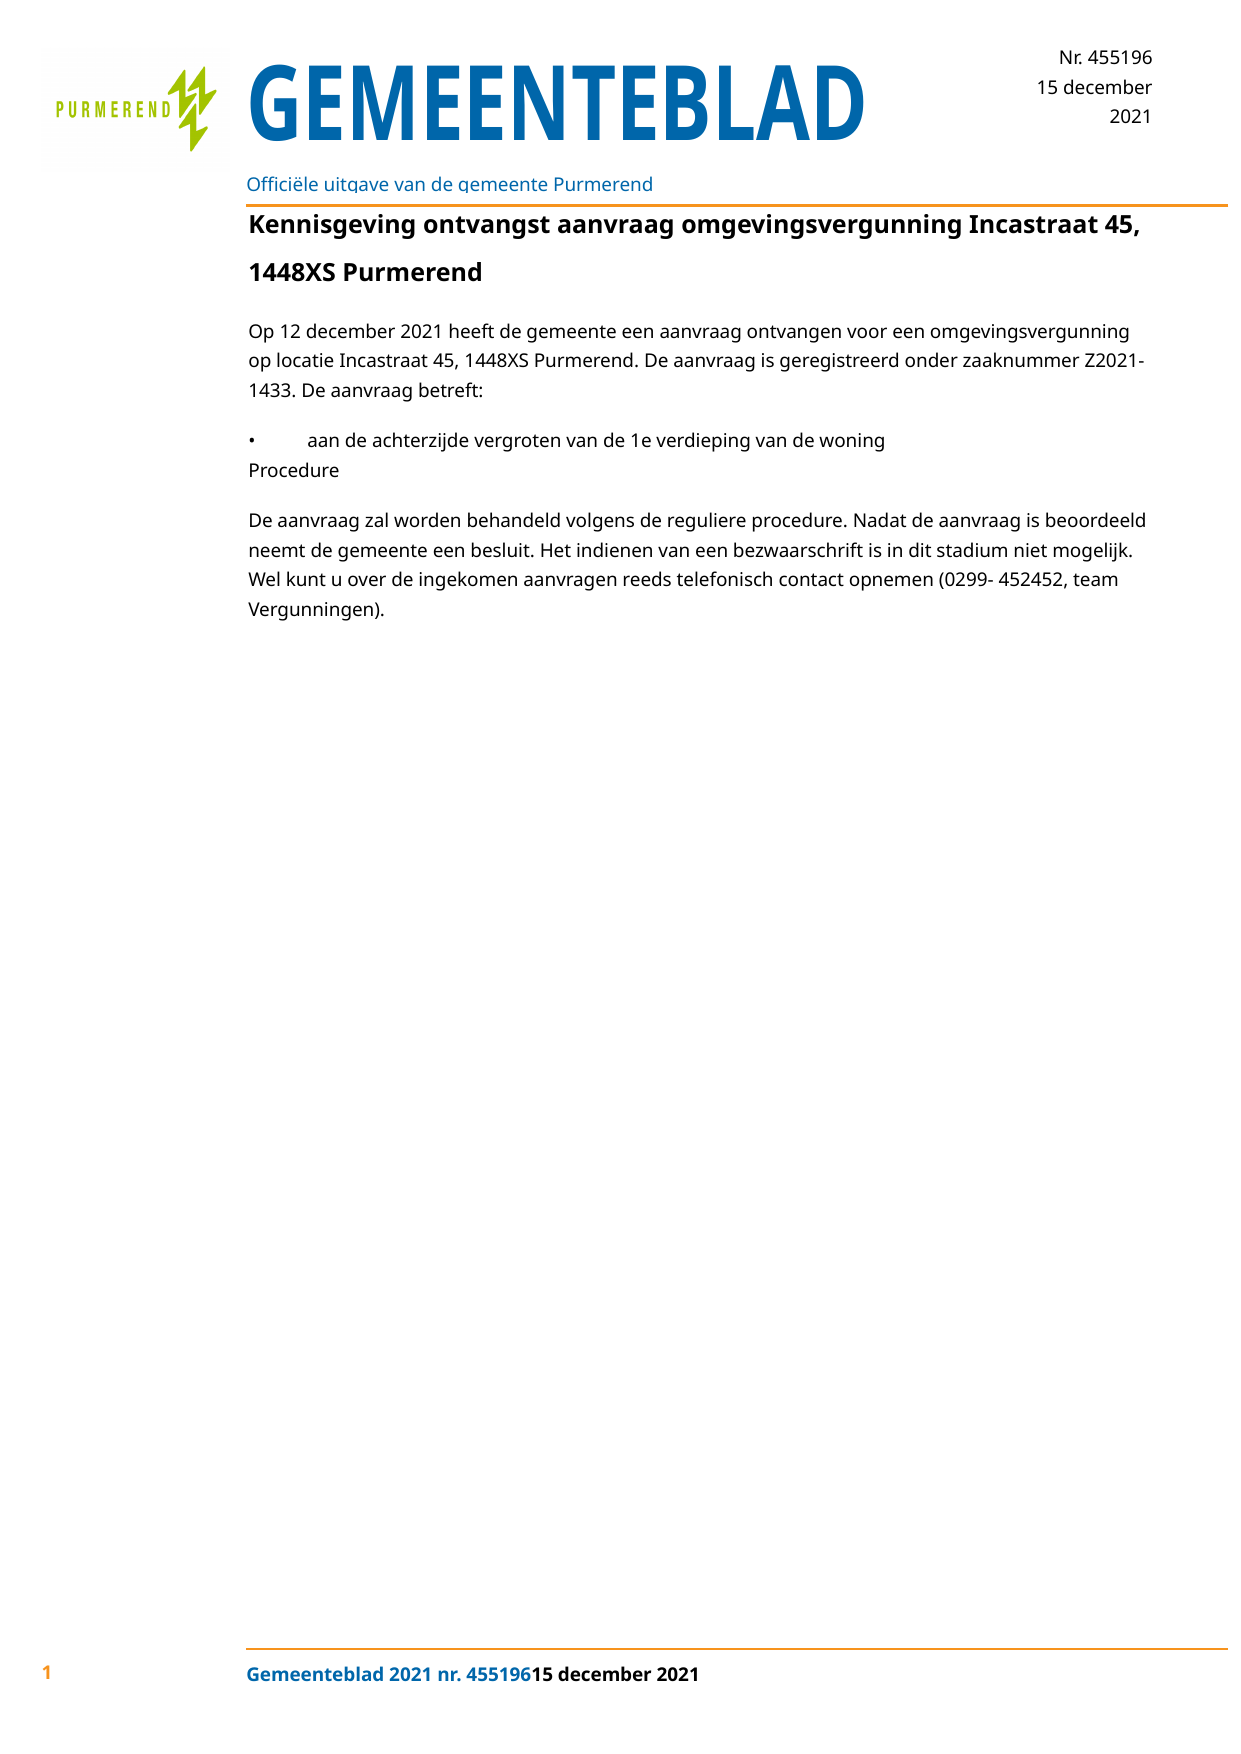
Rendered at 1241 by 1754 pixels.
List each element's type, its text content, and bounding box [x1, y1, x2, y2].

list aan de achterzijde vergroten van de 1e verdieping van de woning [248, 427, 1152, 453]
picture [41, 47, 231, 172]
text De aanvraag zal worden behandeld volgens de reguliere procedure. Nadat de aanvraag is beoordeeld neemt de gemeente een besluit. Het indienen van een bezwaarschrift is in dit stadium niet mogelijk. Wel kunt u over de ingekomen aanvragen reeds telefonisch contact opnemen (0299- 452452, team Vergunningen). [248, 507, 1152, 622]
text Procedure [248, 457, 1152, 483]
text Op 12 december 2021 heeft de gemeente een aanvraag ontvangen voor een omgevingsvergunning op locatie Incastraat 45, 1448XS Purmerend. De aanvraag is geregistreerd onder zaaknummer Z2021-1433. De aanvraag betreft: [248, 318, 1152, 403]
text Kennisgeving ontvangst aanvraag omgevingsvergunning Incastraat 45, 1448XS Purmerend [248, 207, 1152, 288]
